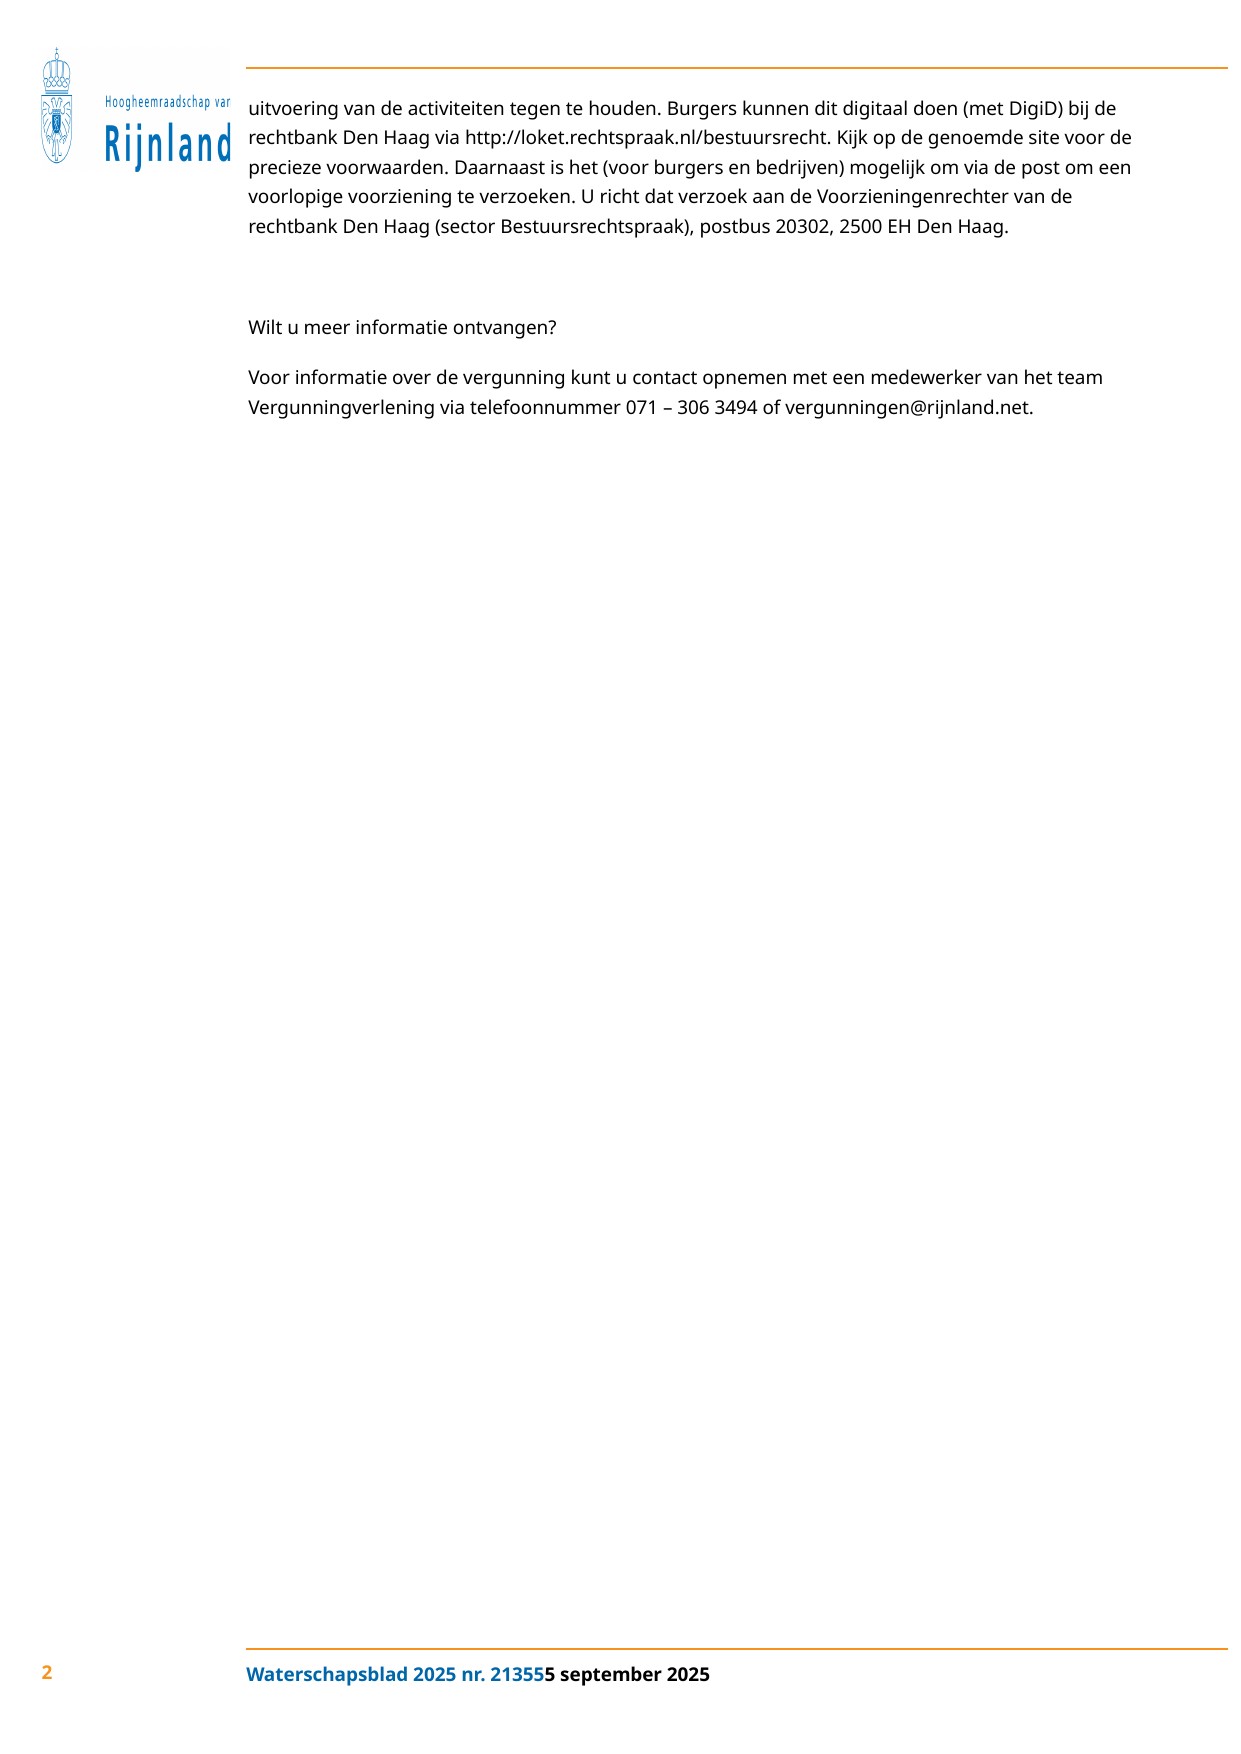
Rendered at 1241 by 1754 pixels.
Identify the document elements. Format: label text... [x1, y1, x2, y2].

text uitvoering van de activiteiten tegen te houden. Burgers kunnen dit digitaal doen (met DigiD) bij de rechtbank Den Haag via http://loket.rechtspraak.nl/bestuursrecht. Kijk op de genoemde site voor de precieze voorwaarden. Daarnaast is het (voor burgers en bedrijven) mogelijk om via de post om een voorlopige voorziening te verzoeken. U richt dat verzoek aan de Voorzieningenrechter van de rechtbank Den Haag (sector Bestuursrechtspraak), postbus 20302, 2500 EH Den Haag. [248, 95, 1152, 239]
text Voor informatie over de vergunning kunt u contact opnemen met een medewerker van het team Vergunningverlening via telefoonnummer 071 – 306 3494 of vergunningen@rijnland.net. [248, 364, 1152, 420]
text Wilt u meer informatie ontvangen? [248, 314, 1152, 340]
picture [41, 47, 231, 172]
